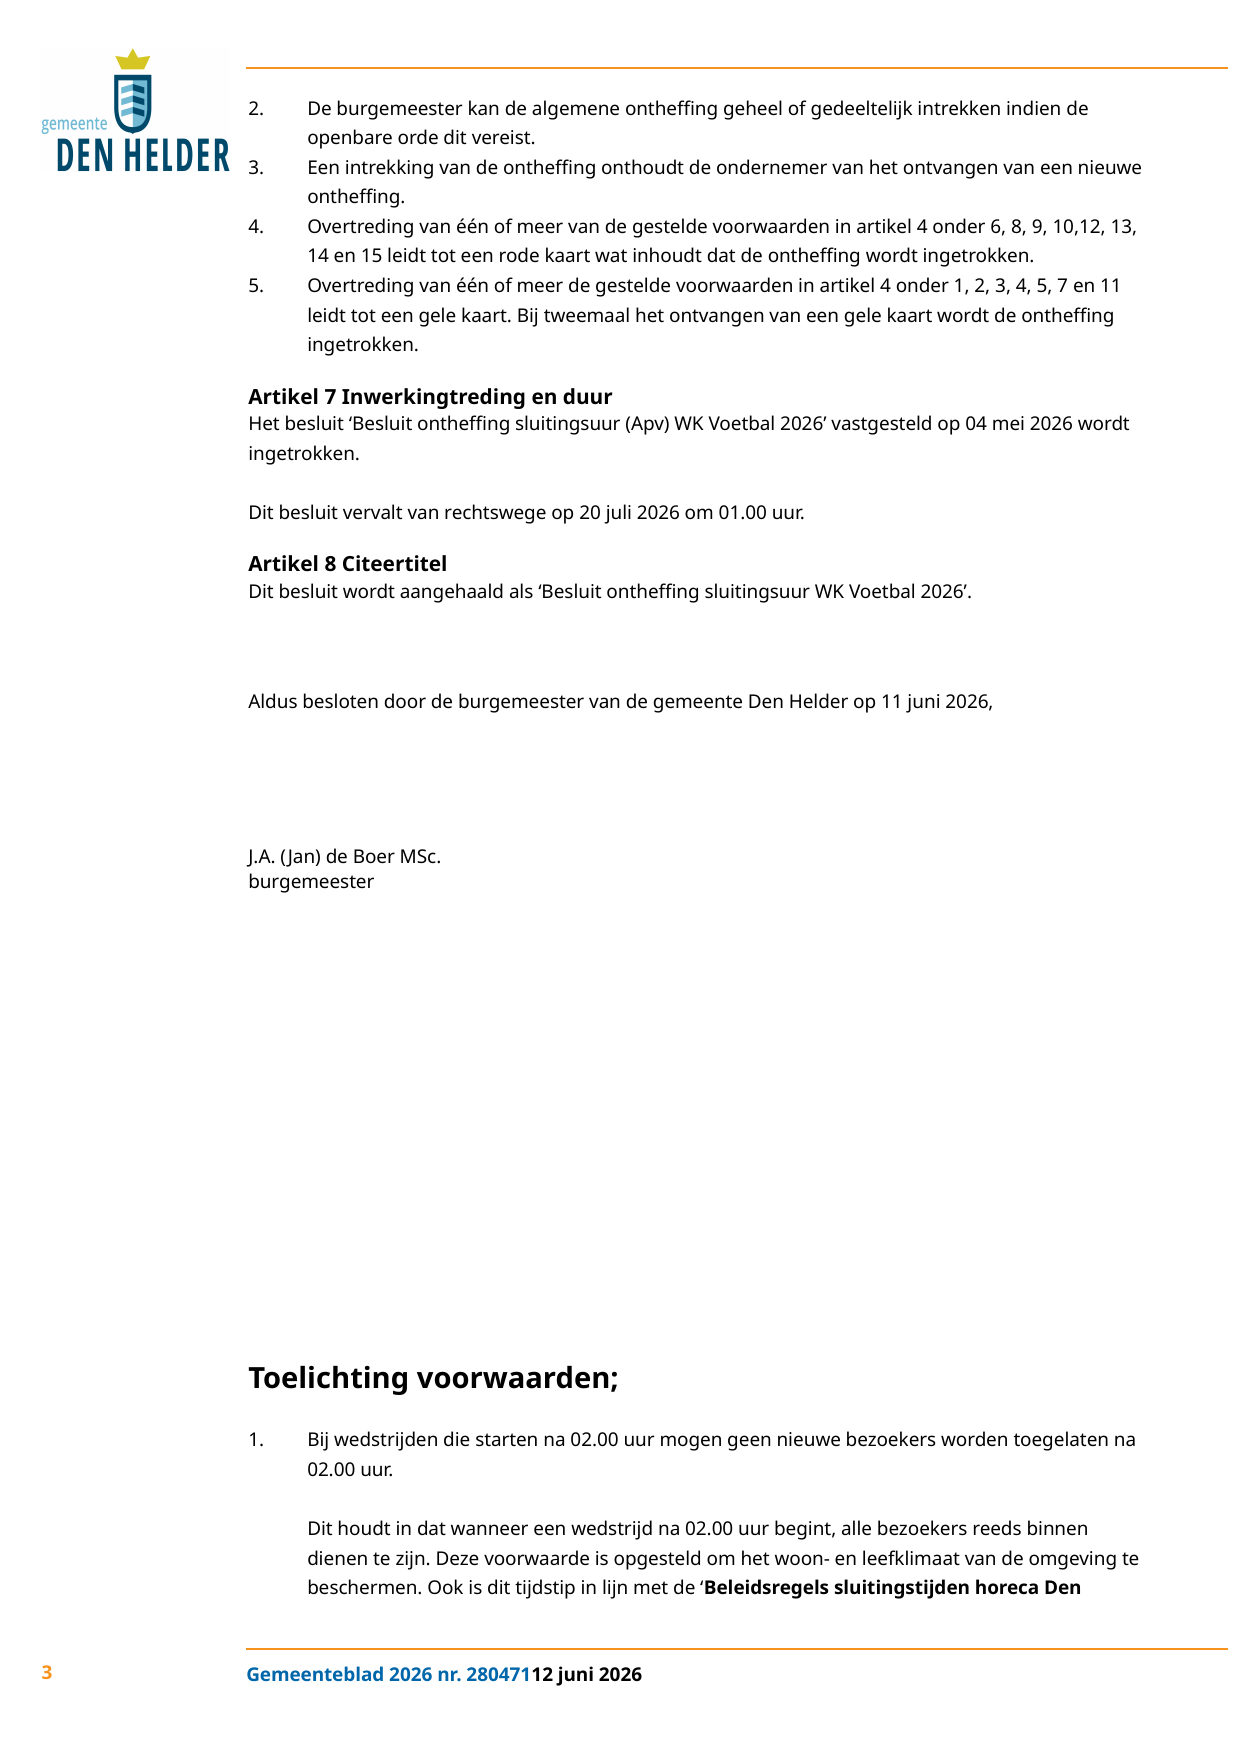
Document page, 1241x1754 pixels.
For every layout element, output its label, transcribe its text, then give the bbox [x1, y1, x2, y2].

list De burgemeester kan de algemene ontheffing geheel of gedeeltelijk intrekken indien de openbare orde dit vereist. [248, 95, 1152, 150]
text Artikel 8 Citeertitel [248, 549, 1152, 578]
text Toelichting voorwaarden; [248, 1357, 1152, 1397]
picture [130, 157, 135, 172]
picture [41, 47, 231, 172]
text Artikel 7 Inwerkingtreding en duur [248, 382, 1152, 410]
picture [220, 160, 224, 172]
picture [63, 144, 68, 165]
list Bij wedstrijden die starten na 02.00 uur mogen geen nieuwe bezoekers worden toegelaten na 02.00 uur. [248, 1426, 1152, 1482]
list Een intrekking van de ontheffing onthoudt de ondernemer van het ontvangen van een nieuwe ontheffing. [248, 154, 1152, 209]
text J.A. (Jan) de Boer MSc. [248, 843, 1152, 869]
list Dit houdt in dat wanneer een wedstrijd na 02.00 uur begint, alle bezoekers reeds binnen dienen te zijn. Deze voorwaarde is opgesteld om het woon- en leefklimaat van de omgeving te beschermen. Ook is dit tijdstip in lijn met de ‘Beleidsregels sluitingstijden horeca Den [248, 1515, 1152, 1600]
text Aldus besloten door de burgemeester van de gemeente Den Helder op 11 juni 2026, [248, 688, 1152, 714]
list Overtreding van één of meer de gestelde voorwaarden in artikel 4 onder 1, 2, 3, 4, 5, 7 en 11 leidt tot een gele kaart. Bij tweemaal het ontvangen van een gele kaart wordt de ontheffing ingetrokken. [248, 272, 1152, 357]
text Het besluit ‘Besluit ontheffing sluitingsuur (Apv) WK Voetbal 2026’ vastgesteld op 04 mei 2026 wordt ingetrokken. [248, 410, 1152, 466]
text burgemeester [248, 869, 1152, 894]
text Dit besluit wordt aangehaald als ‘Besluit ontheffing sluitingsuur WK Voetbal 2026’. [248, 578, 1152, 604]
picture [182, 144, 187, 165]
text Dit besluit vervalt van rechtswege op 20 juli 2026 om 01.00 uur. [248, 499, 1152, 525]
picture [100, 154, 106, 172]
list Overtreding van één of meer van de gestelde voorwaarden in artikel 4 onder 6, 8, 9, 10,12, 13, 14 en 15 leidt tot een rode kaart wat inhoudt dat de ontheffing wordt ingetrokken. [248, 213, 1152, 268]
